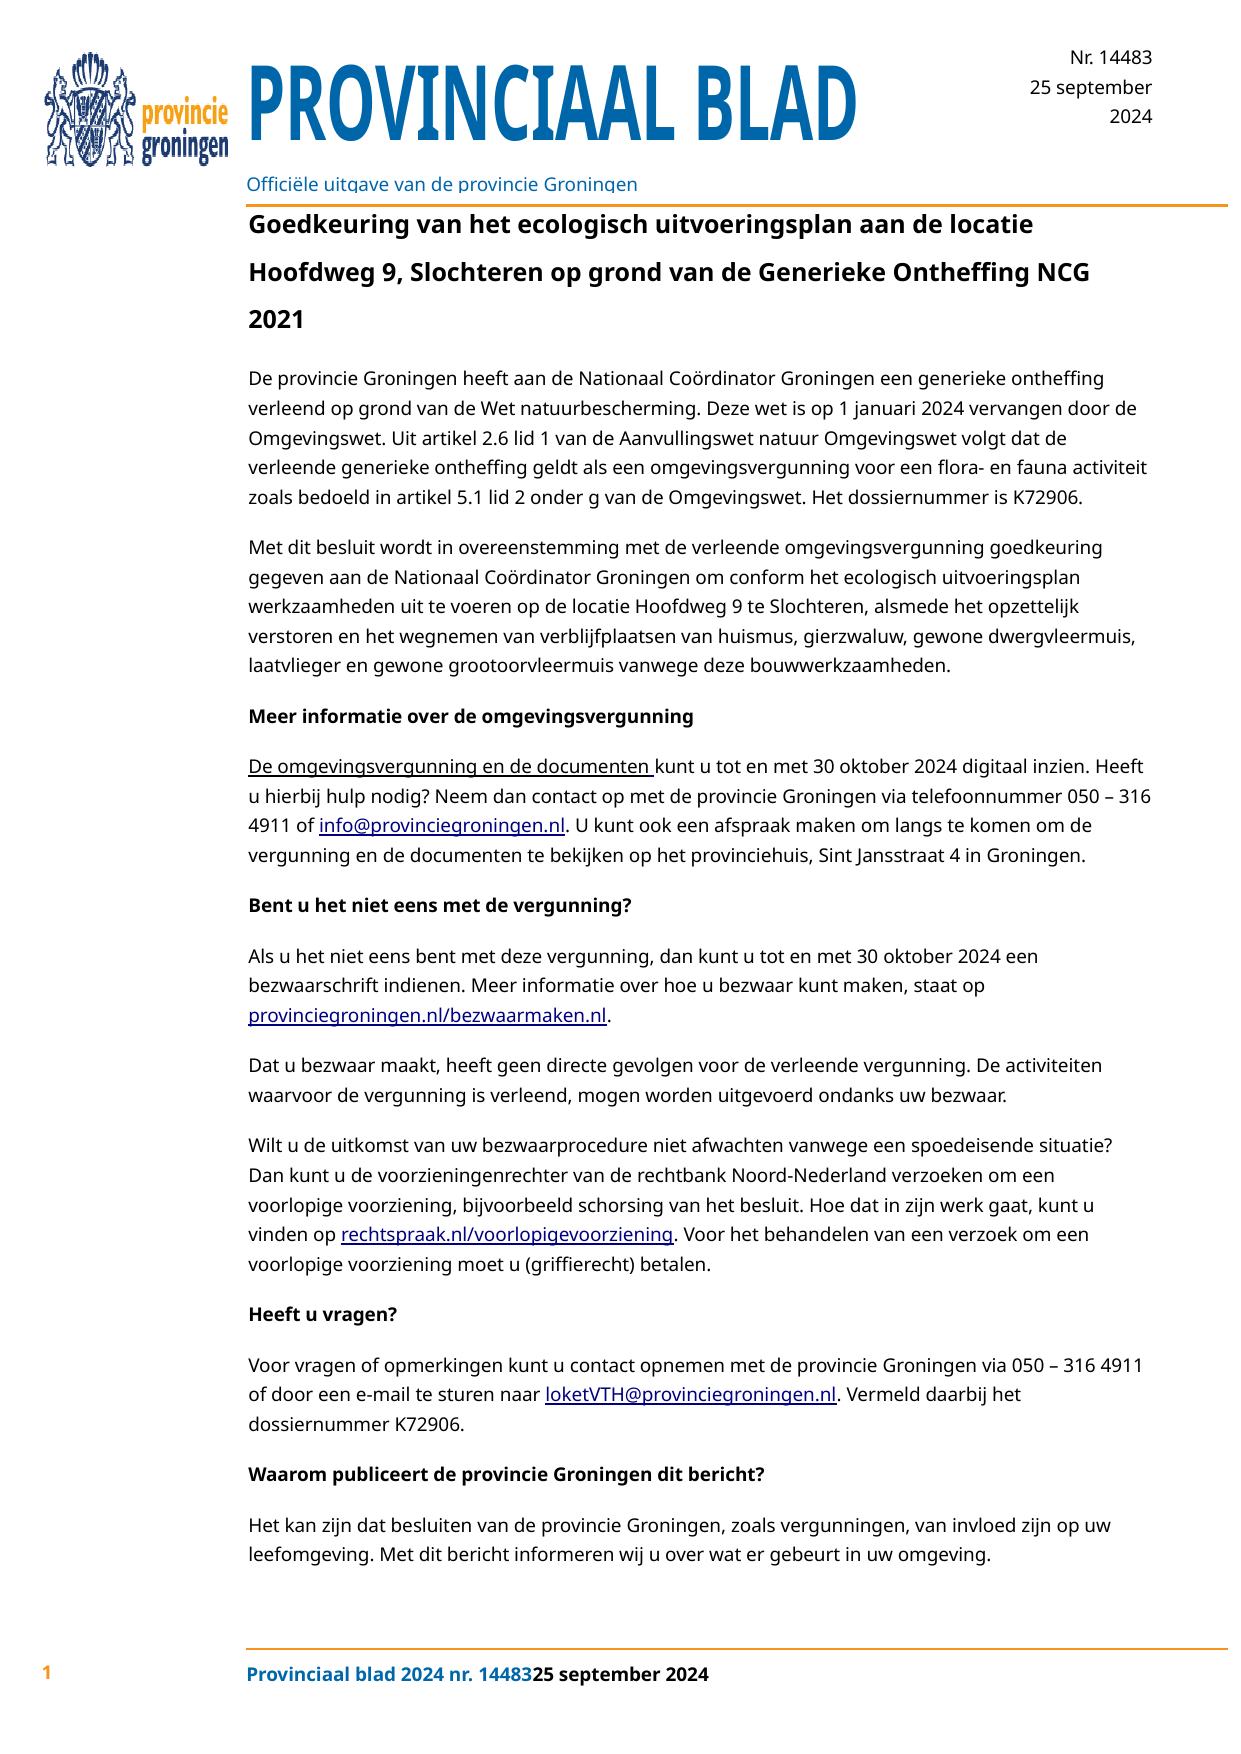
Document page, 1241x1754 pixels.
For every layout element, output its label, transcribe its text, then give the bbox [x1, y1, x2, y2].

text Wilt u de uitkomst van uw bezwaarprocedure niet afwachten vanwege een spoedeisende situatie? Dan kunt u de voorzieningenrechter van de rechtbank Noord-Nederland verzoeken om een voorlopige voorziening, bijvoorbeeld schorsing van het besluit. Hoe dat in zijn werk gaat, kunt u vinden op rechtspraak.nl/voorlopigevoorziening. Voor het behandelen van een verzoek om een voorlopige voorziening moet u (griffierecht) betalen. [248, 1133, 1152, 1277]
text Als u het niet eens bent met deze vergunning, dan kunt u tot en met 30 oktober 2024 een bezwaarschrift indienen. Meer informatie over hoe u bezwaar kunt maken, staat op provinciegroningen.nl/bezwaarmaken.nl. [248, 943, 1152, 1028]
text Dat u bezwaar maakt, heeft geen directe gevolgen voor de verleende vergunning. De activiteiten waarvoor de vergunning is verleend, mogen worden uitgevoerd ondanks uw bezwaar. [248, 1053, 1152, 1108]
text De omgevingsvergunning en de documenten kunt u tot en met 30 oktober 2024 digitaal inzien. Heeft u hierbij hulp nodig? Neem dan contact op met de provincie Groningen via telefoonnummer 050 – 316 4911 of info@provinciegroningen.nl. U kunt ook een afspraak maken om langs te komen om de vergunning en de documenten te bekijken op het provinciehuis, Sint Jansstraat 4 in Groningen. [248, 753, 1152, 868]
text Bent u het niet eens met de vergunning? [248, 893, 1152, 918]
text Het kan zijn dat besluiten van de provincie Groningen, zoals vergunningen, van invloed zijn op uw leefomgeving. Met dit bericht informeren wij u over wat er gebeurt in uw omgeving. [248, 1512, 1152, 1567]
text Goedkeuring van het ecologisch uitvoeringsplan aan de locatie Hoofdweg 9, Slochteren op grond van de Generieke Ontheffing NCG 2021 [248, 207, 1152, 336]
text Meer informatie over de omgevingsvergunning [248, 703, 1152, 729]
text Waarom publiceert de provincie Groningen dit bericht? [248, 1461, 1152, 1487]
text Voor vragen of opmerkingen kunt u contact opnemen met de provincie Groningen via 050 – 316 4911 of door een e-mail te sturen naar loketVTH@provinciegroningen.nl. Vermeld daarbij het dossiernummer K72906. [248, 1352, 1152, 1437]
text Heeft u vragen? [248, 1301, 1152, 1327]
text Met dit besluit wordt in overeenstemming met de verleende omgevingsvergunning goedkeuring gegeven aan de Nationaal Coördinator Groningen om conform het ecologisch uitvoeringsplan werkzaamheden uit te voeren op de locatie Hoofdweg 9 te Slochteren, alsmede het opzettelijk verstoren en het wegnemen van verblijfplaatsen van huismus, gierzwaluw, gewone dwergvleermuis, laatvlieger en gewone grootoorvleermuis vanwege deze bouwwerkzaamheden. [248, 534, 1152, 678]
text De provincie Groningen heeft aan de Nationaal Coördinator Groningen een generieke ontheffing verleend op grond van de Wet natuurbescherming. Deze wet is op 1 januari 2024 vervangen door de Omgevingswet. Uit artikel 2.6 lid 1 van de Aanvullingswet natuur Omgevingswet volgt dat de verleende generieke ontheffing geldt als een omgevingsvergunning voor een flora- en fauna activiteit zoals bedoeld in artikel 5.1 lid 2 onder g van de Omgevingswet. Het dossiernummer is K72906. [248, 366, 1152, 509]
picture [41, 47, 231, 172]
